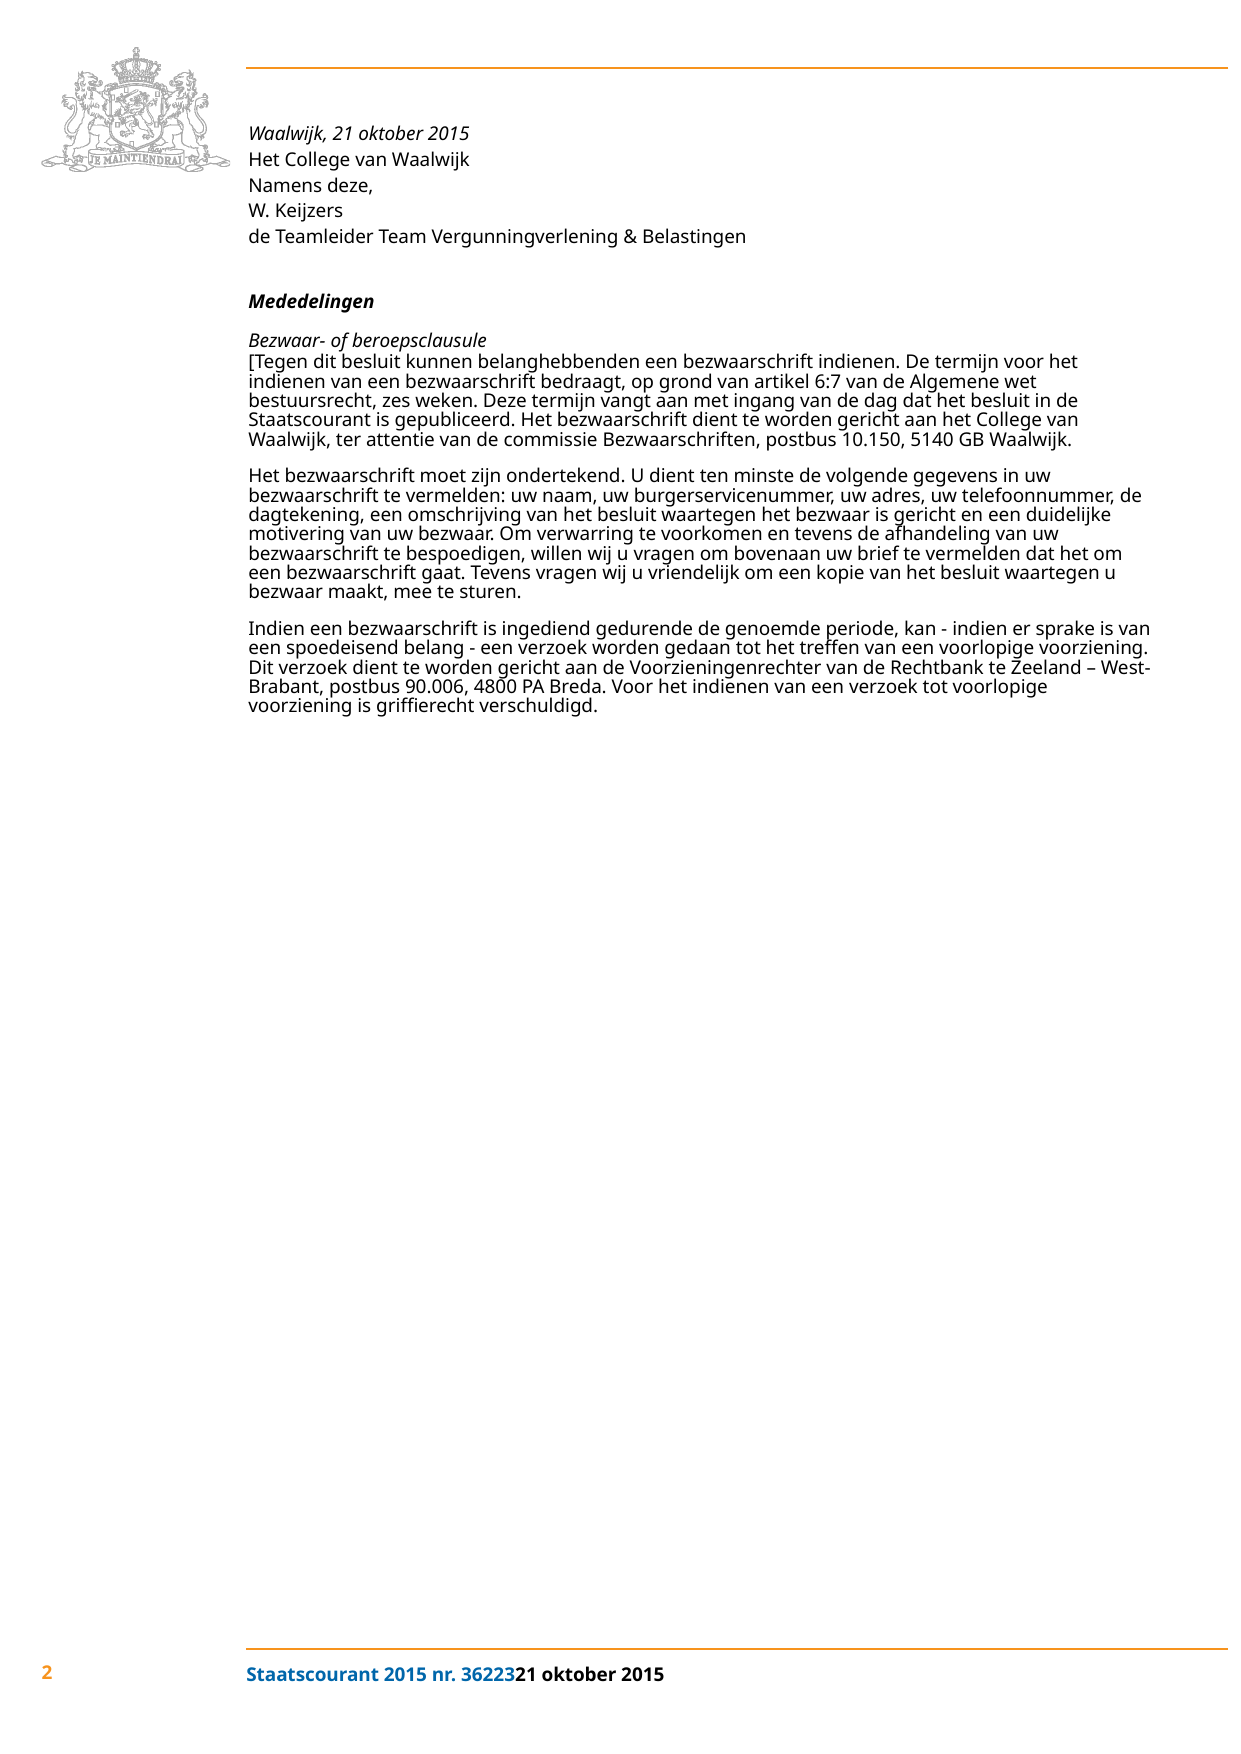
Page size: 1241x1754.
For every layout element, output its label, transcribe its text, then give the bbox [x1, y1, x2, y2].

text Het bezwaarschrift moet zijn ondertekend. U dient ten minste de volgende gegevens in uw bezwaarschrift te vermelden: uw naam, uw burgerservicenummer, uw adres, uw telefoonnummer, de dagtekening, een omschrijving van het besluit waartegen het bezwaar is gericht en een duidelijke motivering van uw bezwaar. Om verwarring te voorkomen en tevens de afhandeling van uw bezwaarschrift te bespoedigen, willen wij u vragen om bovenaan uw brief te vermelden dat het om een bezwaarschrift gaat. Tevens vragen wij u vriendelijk om een kopie van het besluit waartegen u bezwaar maakt, mee te sturen. [248, 467, 1152, 602]
text Bezwaar- of beroepsclausule [248, 328, 1152, 353]
text W. Keijzers [248, 198, 1152, 223]
text Mededelingen [248, 288, 1152, 314]
text [Tegen dit besluit kunnen belanghebbenden een bezwaarschrift indienen. De termijn voor het indienen van een bezwaarschrift bedraagt, op grond van artikel 6:7 van de Algemene wet bestuursrecht, zes weken. Deze termijn vangt aan met ingang van de dag dat het besluit in de Staatscourant is gepubliceerd. Het bezwaarschrift dient te worden gericht aan het College van Waalwijk, ter attentie van de commissie Bezwaarschriften, postbus 10.150, 5140 GB Waalwijk. [248, 353, 1152, 450]
text Waalwijk, 21 oktober 2015 [248, 121, 1152, 146]
text Het College van Waalwijk [248, 146, 1152, 172]
text Namens deze, [248, 172, 1152, 198]
text de Teamleider Team Vergunningverlening & Belastingen [248, 223, 1152, 249]
text Indien een bezwaarschrift is ingediend gedurende de genoemde periode, kan - indien er sprake is van een spoedeisend belang - een verzoek worden gedaan tot het treffen van een voorlopige voorziening. Dit verzoek dient te worden gericht aan de Voorzieningenrechter van de Rechtbank te Zeeland – West-Brabant, postbus 90.006, 4800 PA Breda. Voor het indienen van een verzoek tot voorlopige voorziening is griffierecht verschuldigd. [248, 620, 1152, 716]
picture [41, 47, 231, 172]
